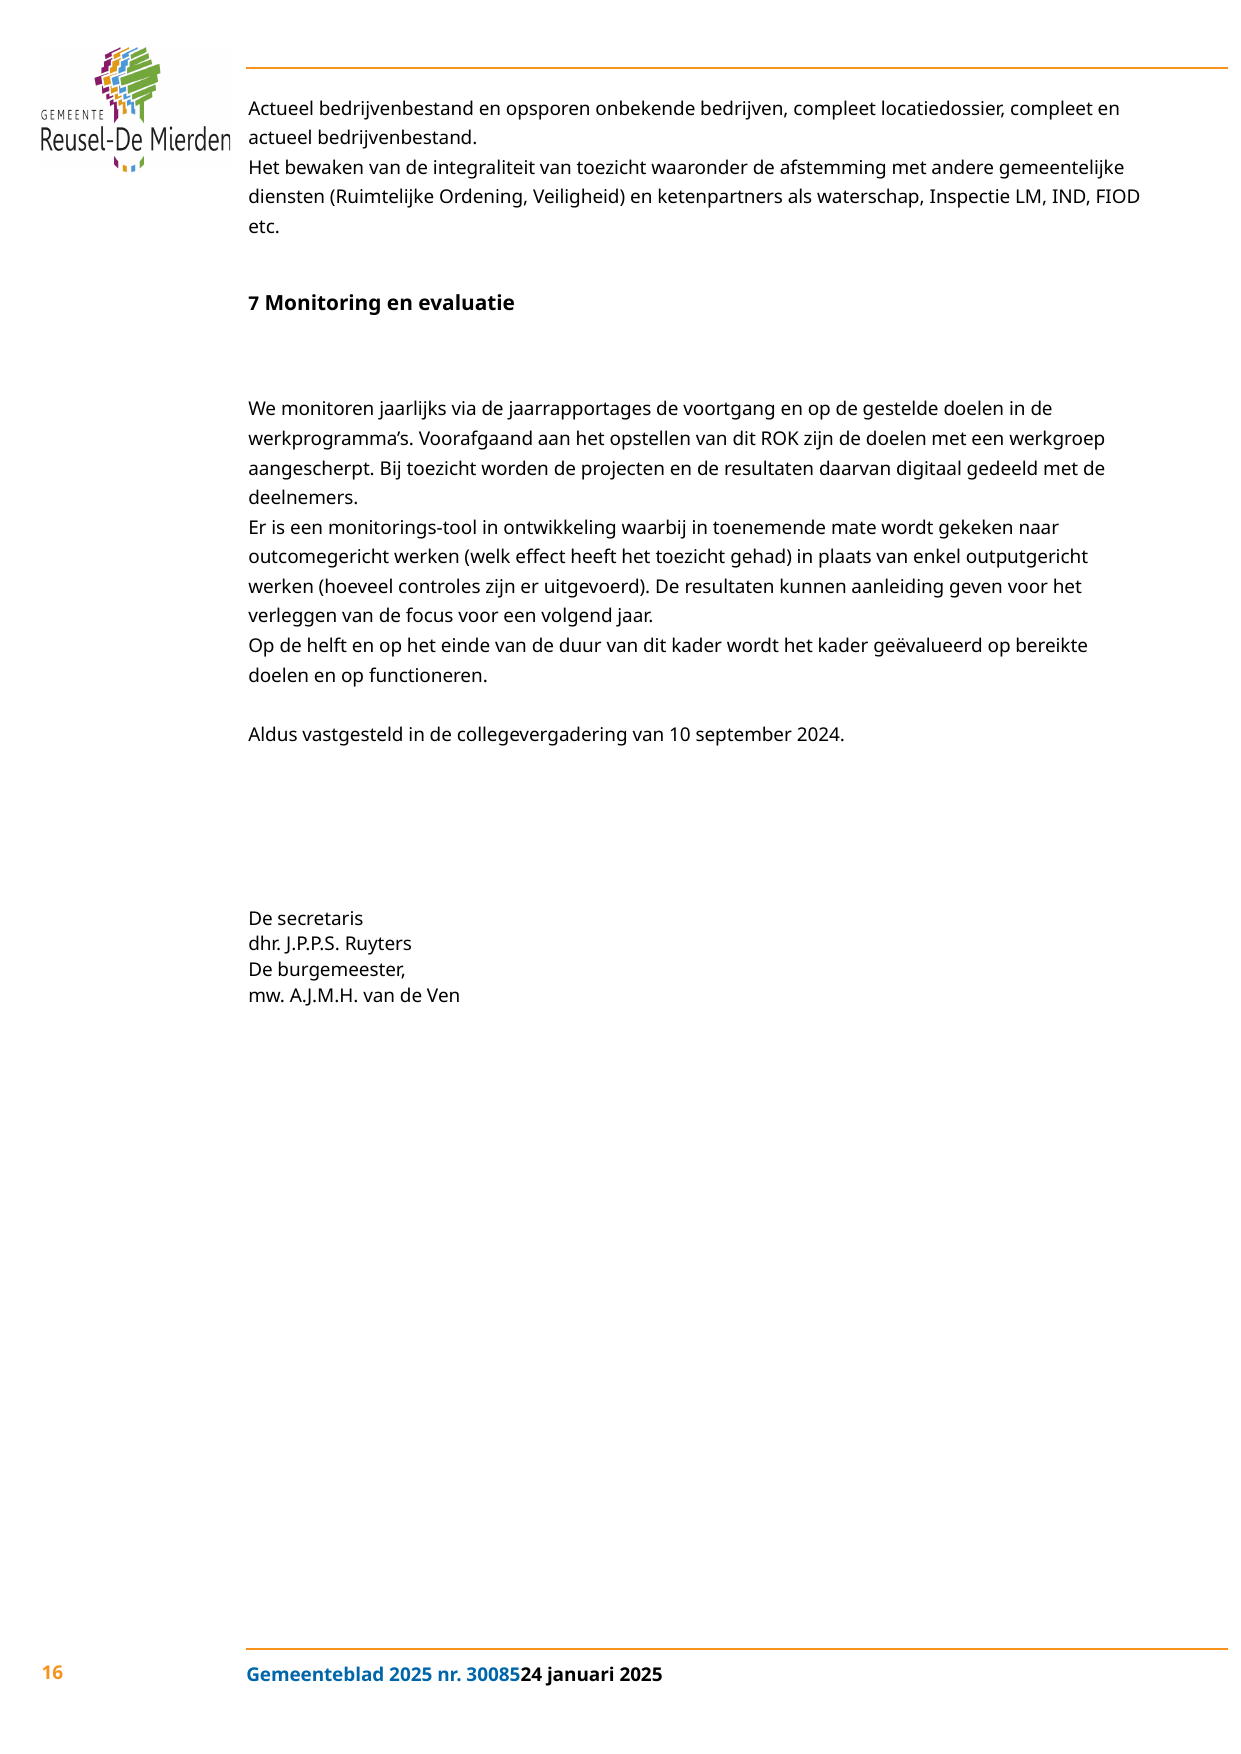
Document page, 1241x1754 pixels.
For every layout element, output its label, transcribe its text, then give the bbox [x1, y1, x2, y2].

text Het bewaken van de integraliteit van toezicht waaronder de afstemming met andere gemeentelijke diensten (Ruimtelijke Ordening, Veiligheid) en ketenpartners als waterschap, Inspectie LM, IND, FIOD etc. [248, 154, 1152, 239]
text We monitoren jaarlijks via de jaarrapportages de voortgang en op de gestelde doelen in de werkprogramma’s. Voorafgaand aan het opstellen van dit ROK zijn de doelen met een werkgroep aangescherpt. Bij toezicht worden de projecten en de resultaten daarvan digitaal gedeeld met de deelnemers. [248, 396, 1152, 510]
text Actueel bedrijvenbestand en opsporen onbekende bedrijven, compleet locatiedossier, compleet en actueel bedrijvenbestand. [248, 95, 1152, 150]
picture [41, 47, 231, 172]
text dhr. J.P.P.S. Ruyters [248, 930, 1152, 956]
text Er is een monitorings-tool in ontwikkeling waarbij in toenemende mate wordt gekeken naar outcomegericht werken (welk effect heeft het toezicht gehad) in plaats van enkel outputgericht werken (hoeveel controles zijn er uitgevoerd). De resultaten kunnen aanleiding geven voor het verleggen van de focus voor een volgend jaar. [248, 514, 1152, 628]
text Aldus vastgesteld in de collegevergadering van 10 september 2024. [248, 721, 1152, 747]
text mw. A.J.M.H. van de Ven [248, 982, 1152, 1008]
text 7 Monitoring en evaluatie [248, 288, 1152, 317]
text De secretaris [248, 905, 1152, 930]
text Op de helft en op het einde van de duur van dit kader wordt het kader geëvalueerd op bereikte doelen en op functioneren. [248, 632, 1152, 688]
text De burgemeester, [248, 956, 1152, 982]
